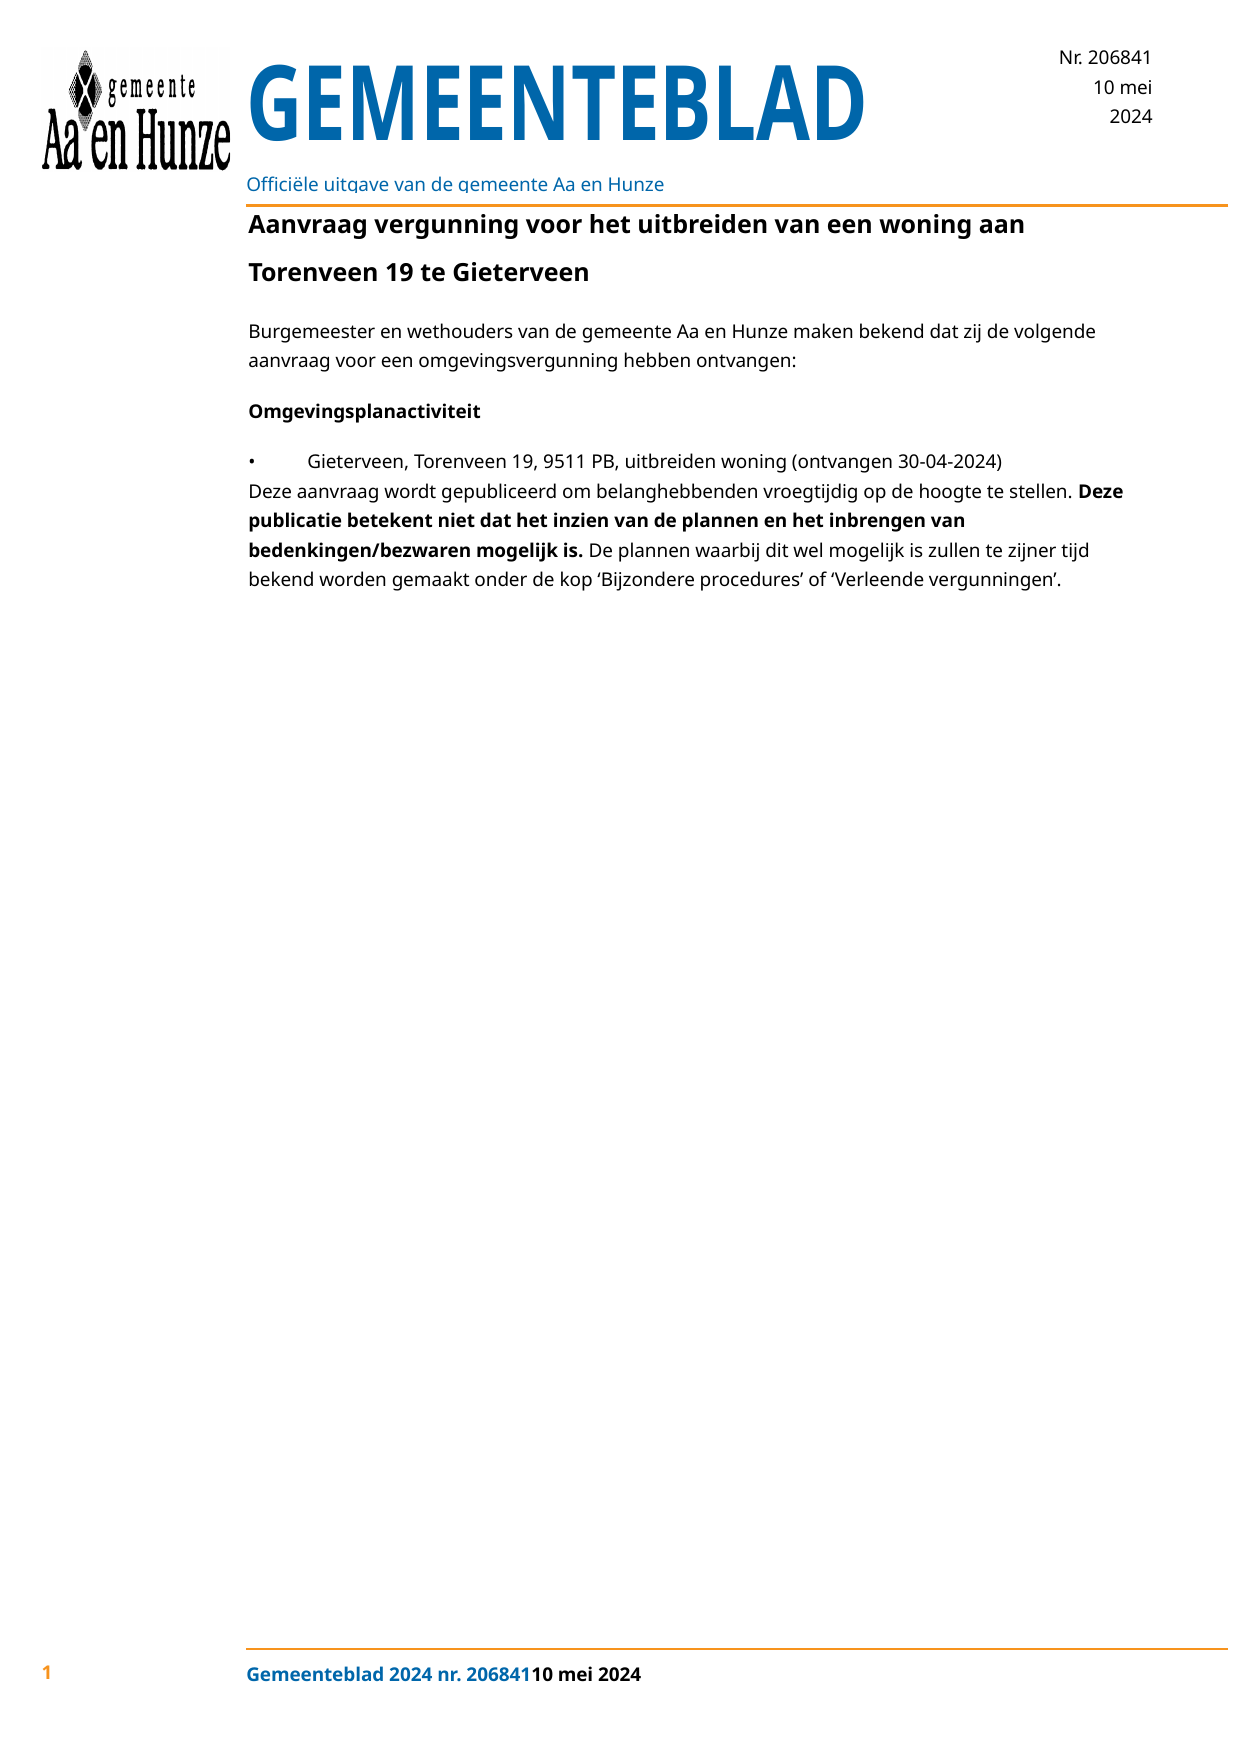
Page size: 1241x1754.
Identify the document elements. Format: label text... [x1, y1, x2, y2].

list Gieterveen, Torenveen 19, 9511 PB, uitbreiden woning (ontvangen 30-04-2024) [248, 448, 1152, 474]
text Aanvraag vergunning voor het uitbreiden van een woning aan Torenveen 19 te Gieterveen [248, 207, 1152, 288]
text Burgemeester en wethouders van de gemeente Aa en Hunze maken bekend dat zij de volgende aanvraag voor een omgevingsvergunning hebben ontvangen: [248, 318, 1152, 373]
text Deze aanvraag wordt gepubliceerd om belanghebbenden vroegtijdig op de hoogte te stellen. Deze publicatie betekent niet dat het inzien van de plannen en het inbrengen van bedenkingen/bezwaren mogelijk is. De plannen waarbij dit wel mogelijk is zullen te zijner tijd bekend worden gemaakt onder de kop ‘Bijzondere procedures’ of ‘Verleende vergunningen’. [248, 478, 1152, 592]
text Omgevingsplanactiviteit [248, 398, 1152, 424]
picture [41, 47, 231, 172]
